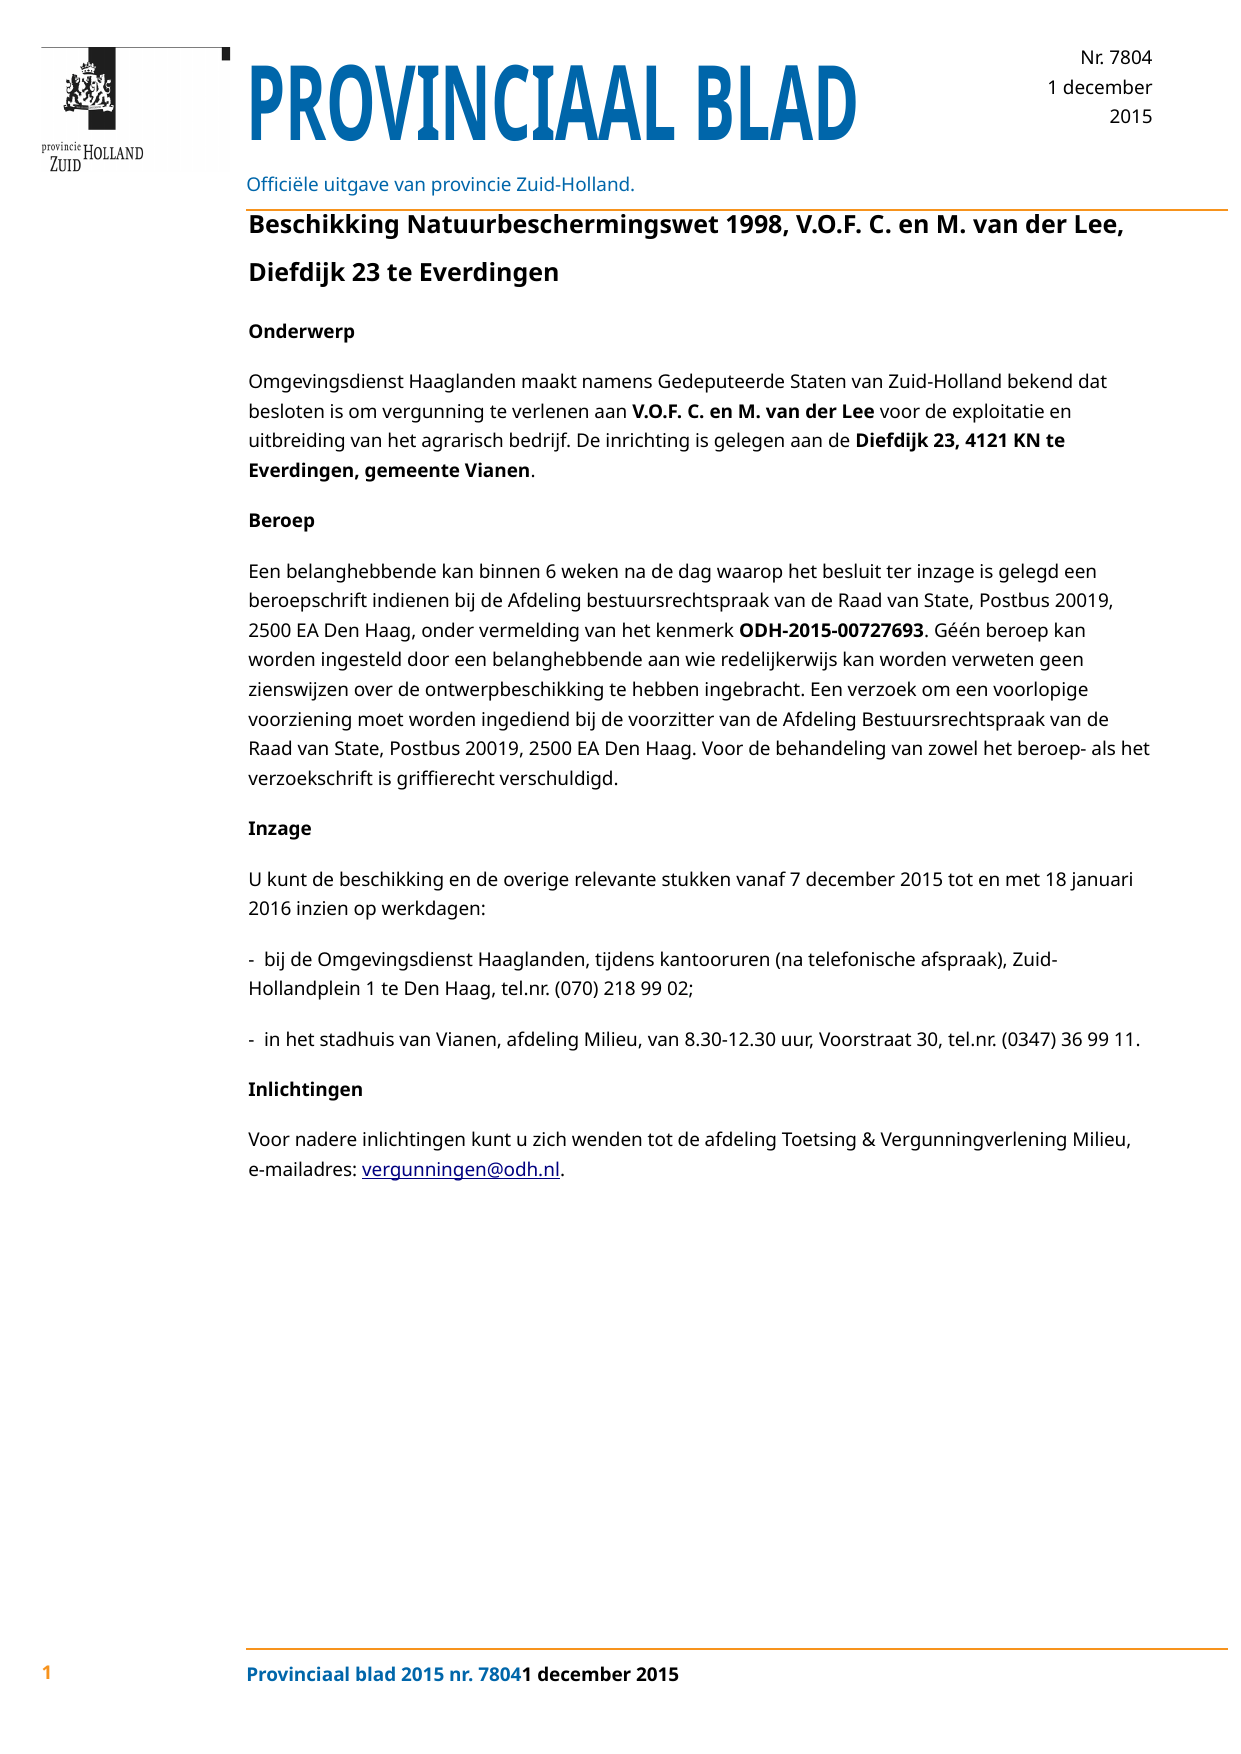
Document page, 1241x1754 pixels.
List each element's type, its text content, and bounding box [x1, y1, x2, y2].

text Voor nadere inlichtingen kunt u zich wenden tot de afdeling Toetsing & Vergunningverlening Milieu, e-mailadres: vergunningen@odh.nl. [248, 1127, 1152, 1182]
text - in het stadhuis van Vianen, afdeling Milieu, van 8.30-12.30 uur, Voorstraat 30, tel.nr. (0347) 36 99 11. [248, 1026, 1152, 1052]
text Inlichtingen [248, 1076, 1152, 1102]
text Inzage [248, 815, 1152, 841]
text Beschikking Natuurbeschermingswet 1998, V.O.F. C. en M. van der Lee, Diefdijk 23 te Everdingen [248, 211, 1152, 288]
picture [41, 47, 231, 172]
text Een belanghebbende kan binnen 6 weken na de dag waarop het besluit ter inzage is gelegd een beroepschrift indienen bij de Afdeling bestuursrechtspraak van de Raad van State, Postbus 20019, 2500 EA Den Haag, onder vermelding van het kenmerk ODH-2015-00727693. Géén beroep kan worden ingesteld door een belanghebbende aan wie redelijkerwijs kan worden verweten geen zienswijzen over de ontwerpbeschikking te hebben ingebracht. Een verzoek om een voorlopige voorziening moet worden ingediend bij de voorzitter van de Afdeling Bestuursrechtspraak van de Raad van State, Postbus 20019, 2500 EA Den Haag. Voor de behandeling van zowel het beroep- als het verzoekschrift is griffierecht verschuldigd. [248, 558, 1152, 791]
text - bij de Omgevingsdienst Haaglanden, tijdens kantooruren (na telefonische afspraak), Zuid-Hollandplein 1 te Den Haag, tel.nr. (070) 218 99 02; [248, 946, 1152, 1001]
text Omgevingsdienst Haaglanden maakt namens Gedeputeerde Staten van Zuid-Holland bekend dat besloten is om vergunning te verlenen aan V.O.F. C. en M. van der Lee voor de exploitatie en uitbreiding van het agrarisch bedrijf. De inrichting is gelegen aan de Diefdijk 23, 4121 KN te Everdingen, gemeente Vianen. [248, 368, 1152, 483]
text Onderwerp [248, 318, 1152, 344]
text Beroep [248, 507, 1152, 533]
text U kunt de beschikking en de overige relevante stukken vanaf 7 december 2015 tot en met 18 januari 2016 inzien op werkdagen: [248, 866, 1152, 921]
